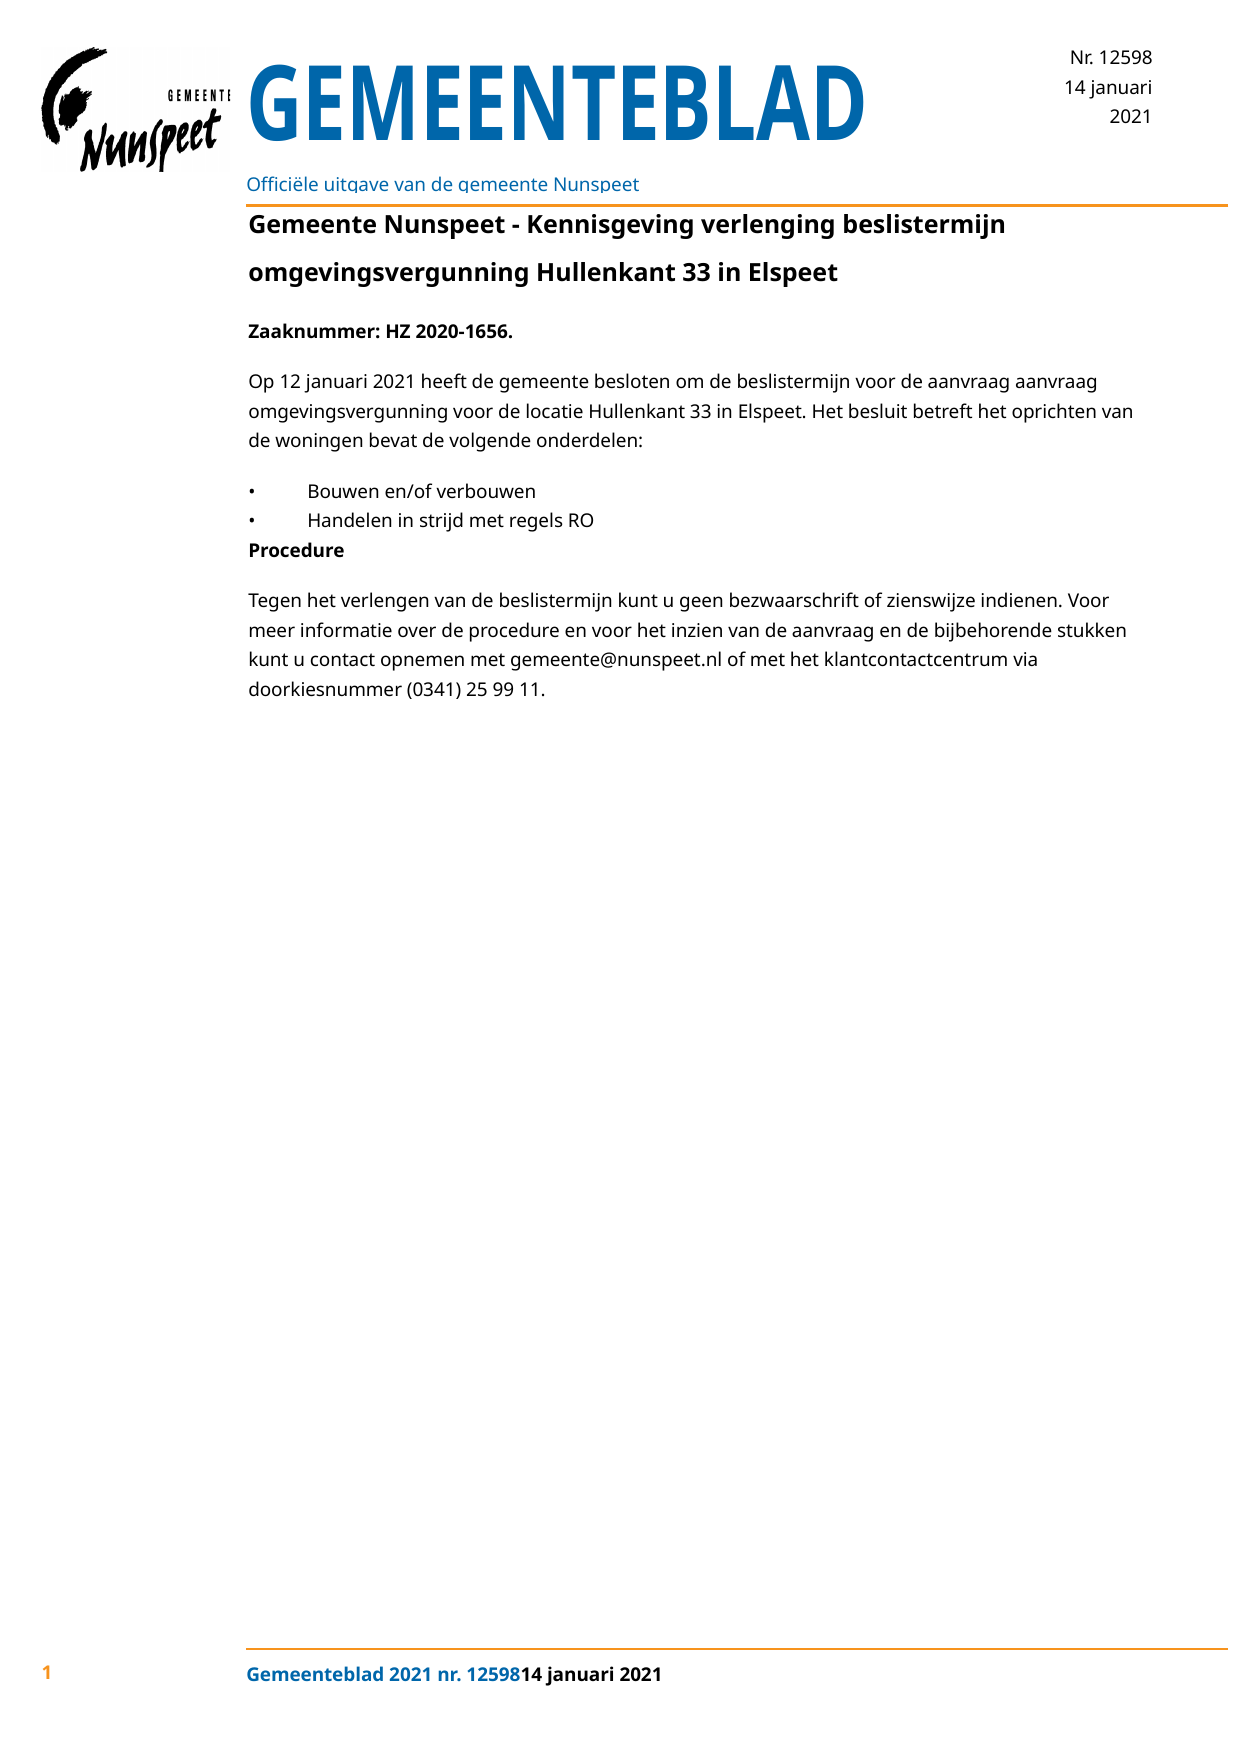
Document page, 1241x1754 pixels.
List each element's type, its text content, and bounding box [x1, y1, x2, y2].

list Handelen in strijd met regels RO [248, 507, 1152, 533]
text Zaaknummer: HZ 2020-1656. [248, 318, 1152, 344]
picture [41, 47, 231, 172]
text Op 12 januari 2021 heeft de gemeente besloten om de beslistermijn voor de aanvraag aanvraag omgevingsvergunning voor de locatie Hullenkant 33 in Elspeet. Het besluit betreft het oprichten van de woningen bevat de volgende onderdelen: [248, 368, 1152, 453]
text Gemeente Nunspeet - Kennisgeving verlenging beslistermijn omgevingsvergunning Hullenkant 33 in Elspeet [248, 207, 1152, 288]
text Procedure [248, 537, 1152, 563]
text Tegen het verlengen van de beslistermijn kunt u geen bezwaarschrift of zienswijze indienen. Voor meer informatie over de procedure en voor het inzien van de aanvraag en de bijbehorende stukken kunt u contact opnemen met gemeente@nunspeet.nl of met het klantcontactcentrum via doorkiesnummer (0341) 25 99 11. [248, 587, 1152, 702]
list Bouwen en/of verbouwen [248, 478, 1152, 504]
